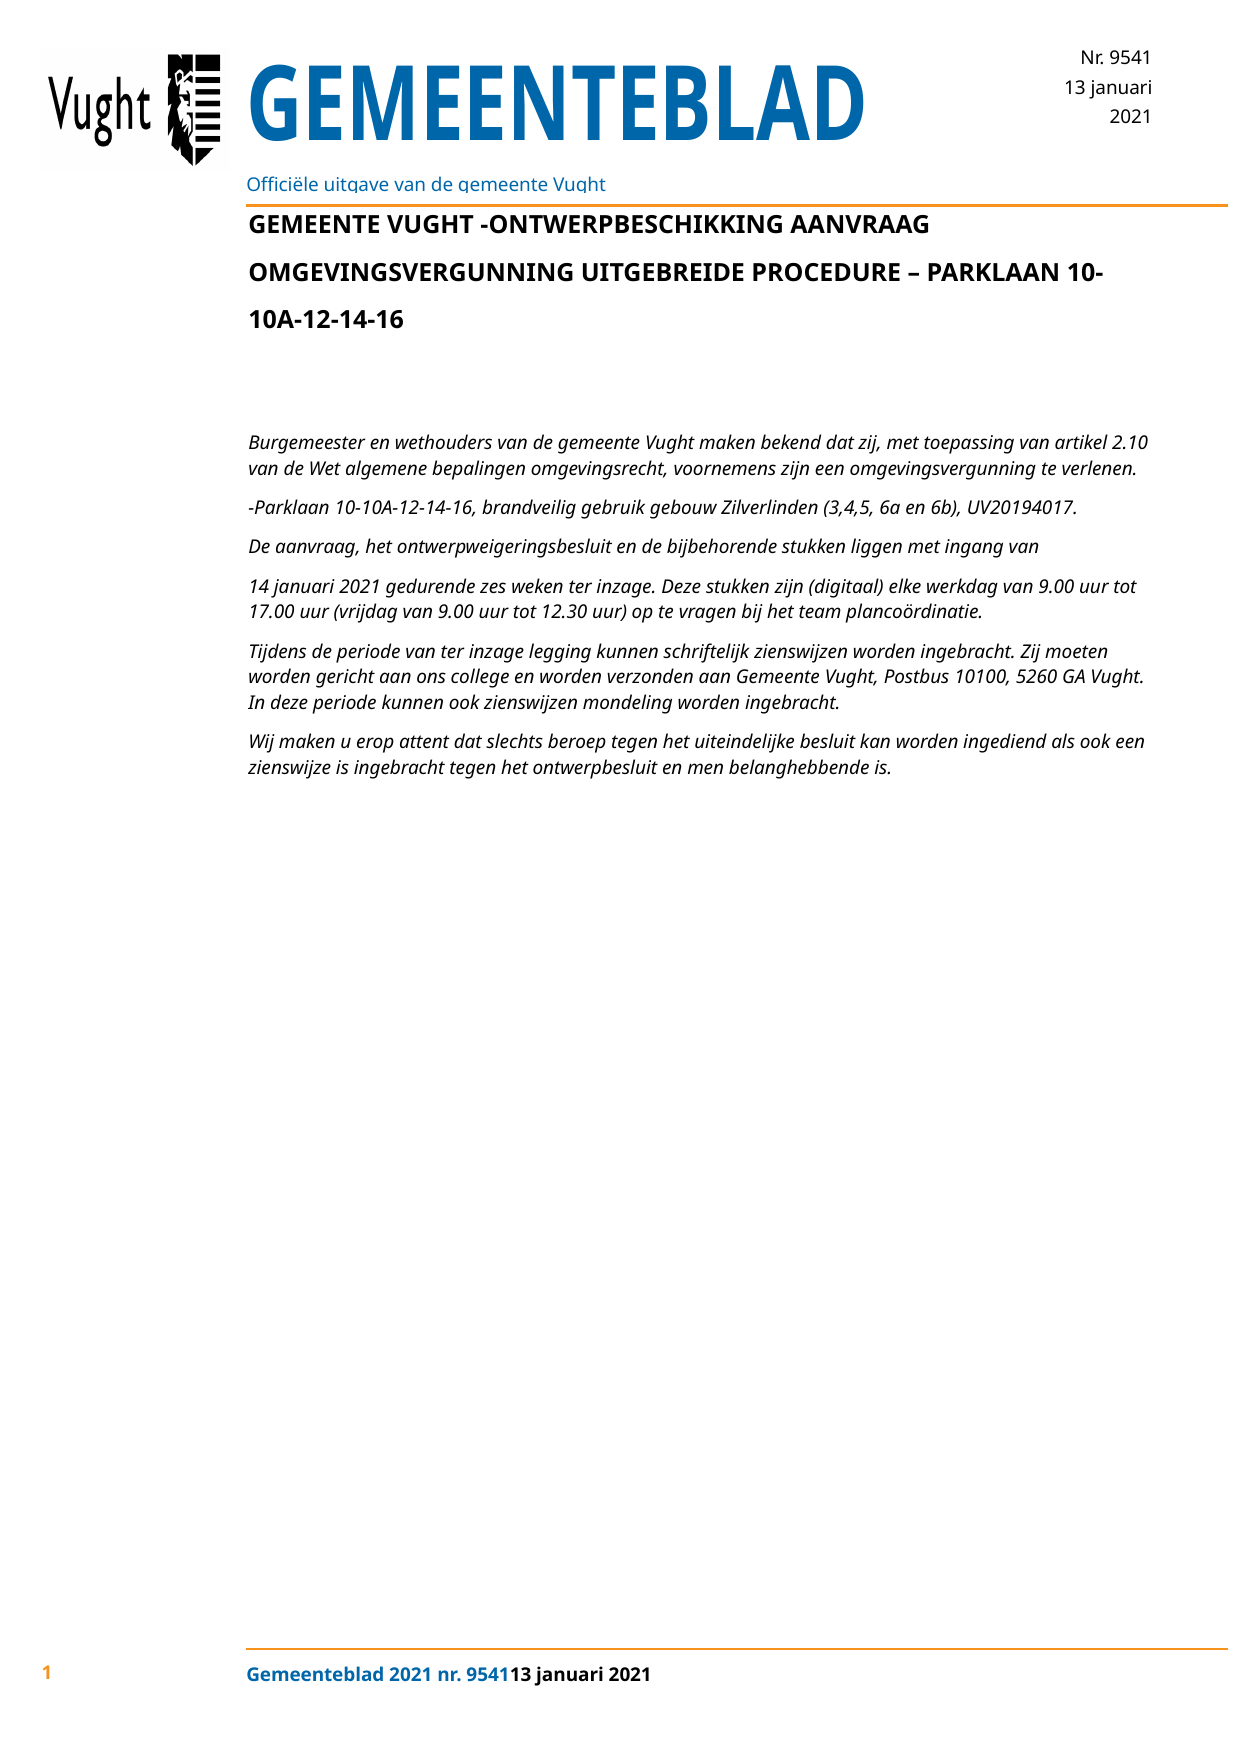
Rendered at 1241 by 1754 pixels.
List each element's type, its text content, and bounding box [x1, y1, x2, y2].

text -Parklaan 10-10A-12-14-16, brandveilig gebruik gebouw Zilverlinden (3,4,5, 6a en 6b), UV20194017. [248, 494, 1152, 520]
picture [41, 47, 231, 172]
text De aanvraag, het ontwerpweigeringsbesluit en de bijbehorende stukken liggen met ingang van [248, 534, 1152, 559]
text Tijdens de periode van ter inzage legging kunnen schriftelijk zienswijzen worden ingebracht. Zij moeten worden gericht aan ons college en worden verzonden aan Gemeente Vught, Postbus 10100, 5260 GA Vught. In deze periode kunnen ook zienswijzen mondeling worden ingebracht. [248, 638, 1152, 715]
text GEMEENTE VUGHT -ONTWERPBESCHIKKING AANVRAAG OMGEVINGSVERGUNNING UITGEBREIDE PROCEDURE – PARKLAAN 10-10A-12-14-16 [248, 207, 1152, 336]
text Wij maken u erop attent dat slechts beroep tegen het uiteindelijke besluit kan worden ingediend als ook een zienswijze is ingebracht tegen het ontwerpbesluit en men belanghebbende is. [248, 729, 1152, 780]
text 14 januari 2021 gedurende zes weken ter inzage. Deze stukken zijn (digitaal) elke werkdag van 9.00 uur tot 17.00 uur (vrijdag van 9.00 uur tot 12.30 uur) op te vragen bij het team plancoördinatie. [248, 573, 1152, 624]
text Burgemeester en wethouders van de gemeente Vught maken bekend dat zij, met toepassing van artikel 2.10 van de Wet algemene bepalingen omgevingsrecht, voornemens zijn een omgevingsvergunning te verlenen. [248, 429, 1152, 481]
